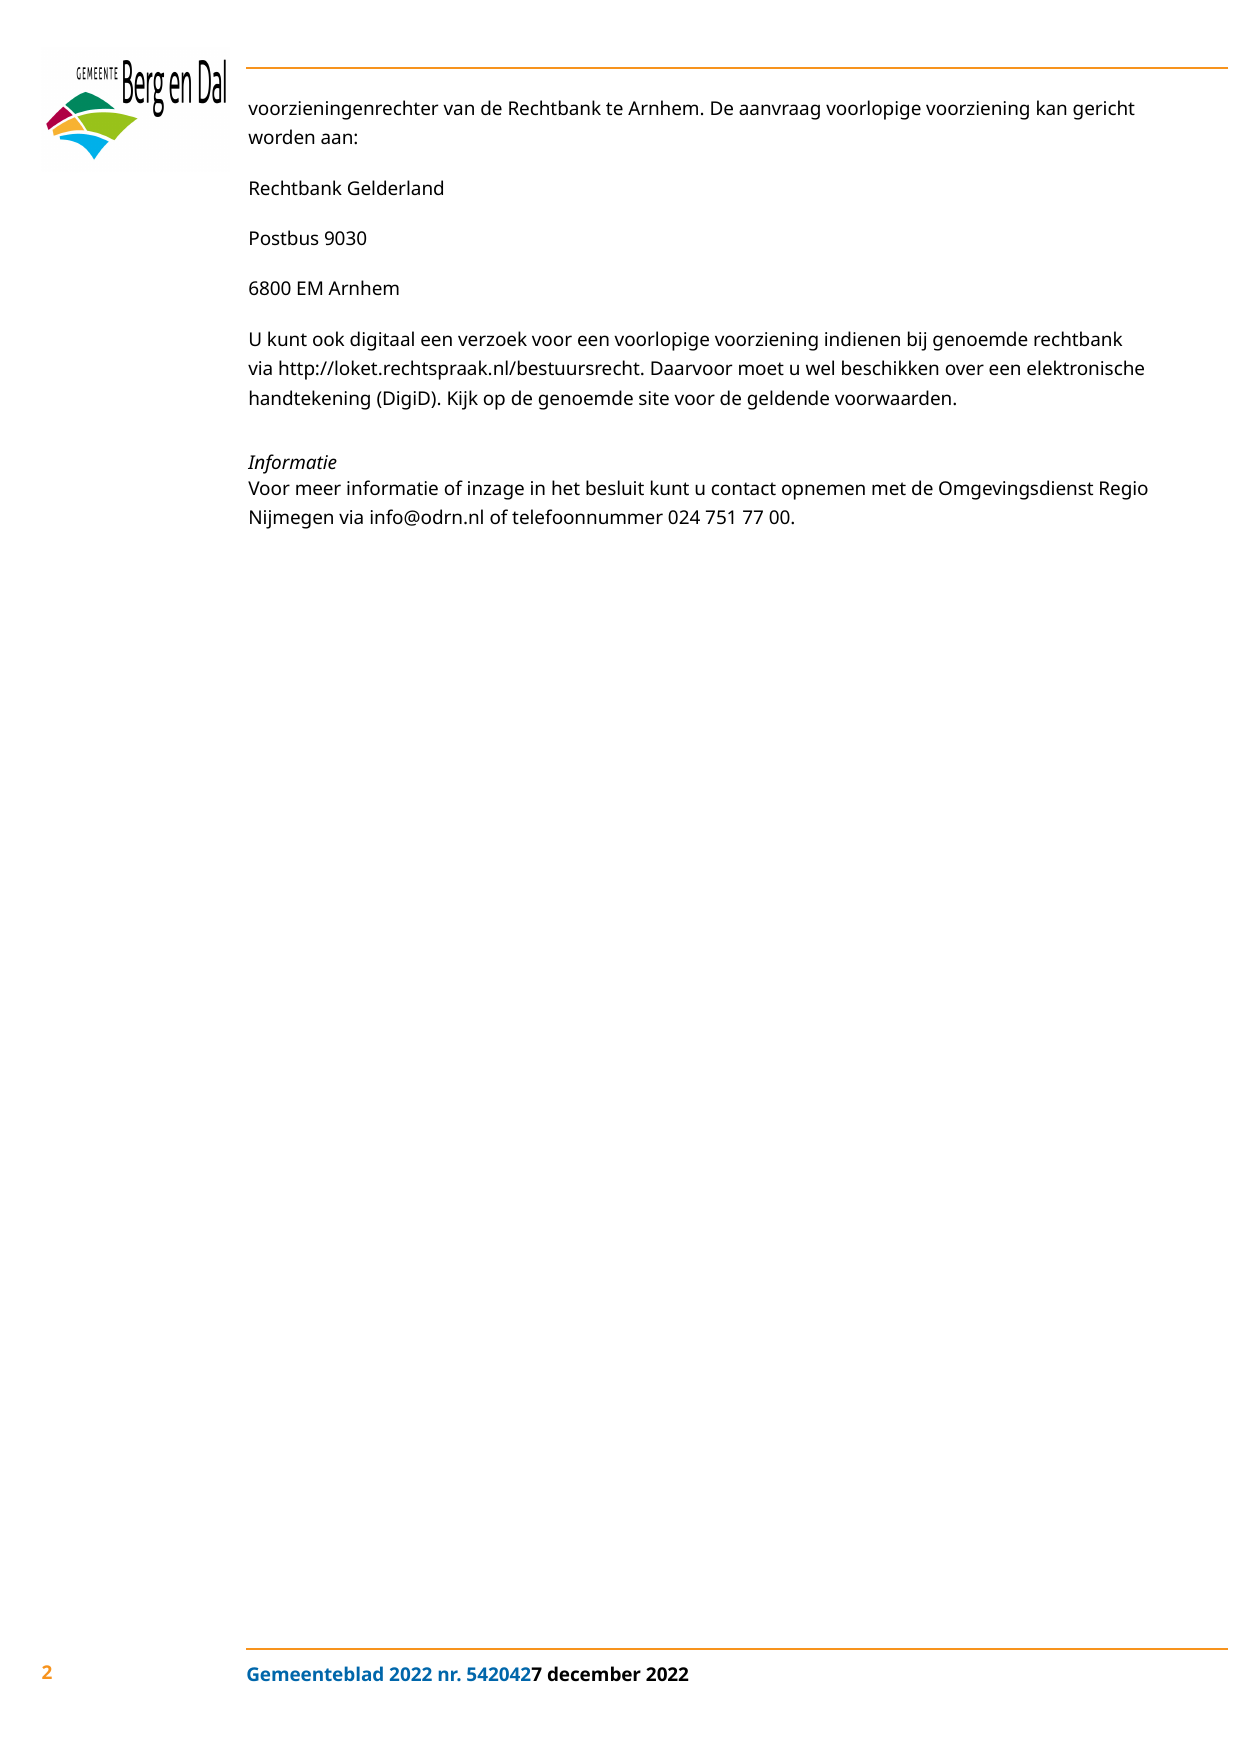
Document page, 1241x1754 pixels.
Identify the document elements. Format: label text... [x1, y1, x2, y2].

text Informatie [248, 449, 1152, 475]
picture [41, 47, 231, 172]
text 6800 EM Arnhem [248, 276, 1152, 301]
text Rechtbank Gelderland [248, 175, 1152, 201]
text Voor meer informatie of inzage in het besluit kunt u contact opnemen met de Omgevingsdienst Regio Nijmegen via info@odrn.nl of telefoonnummer 024 751 77 00. [248, 475, 1152, 530]
text Postbus 9030 [248, 225, 1152, 251]
text voorzieningenrechter van de Rechtbank te Arnhem. De aanvraag voorlopige voorziening kan gericht worden aan: [248, 95, 1152, 150]
text U kunt ook digitaal een verzoek voor een voorlopige voorziening indienen bij genoemde rechtbank via http://loket.rechtspraak.nl/bestuursrecht. Daarvoor moet u wel beschikken over een elektronische handtekening (DigiD). Kijk op de genoemde site voor de geldende voorwaarden. [248, 326, 1152, 411]
